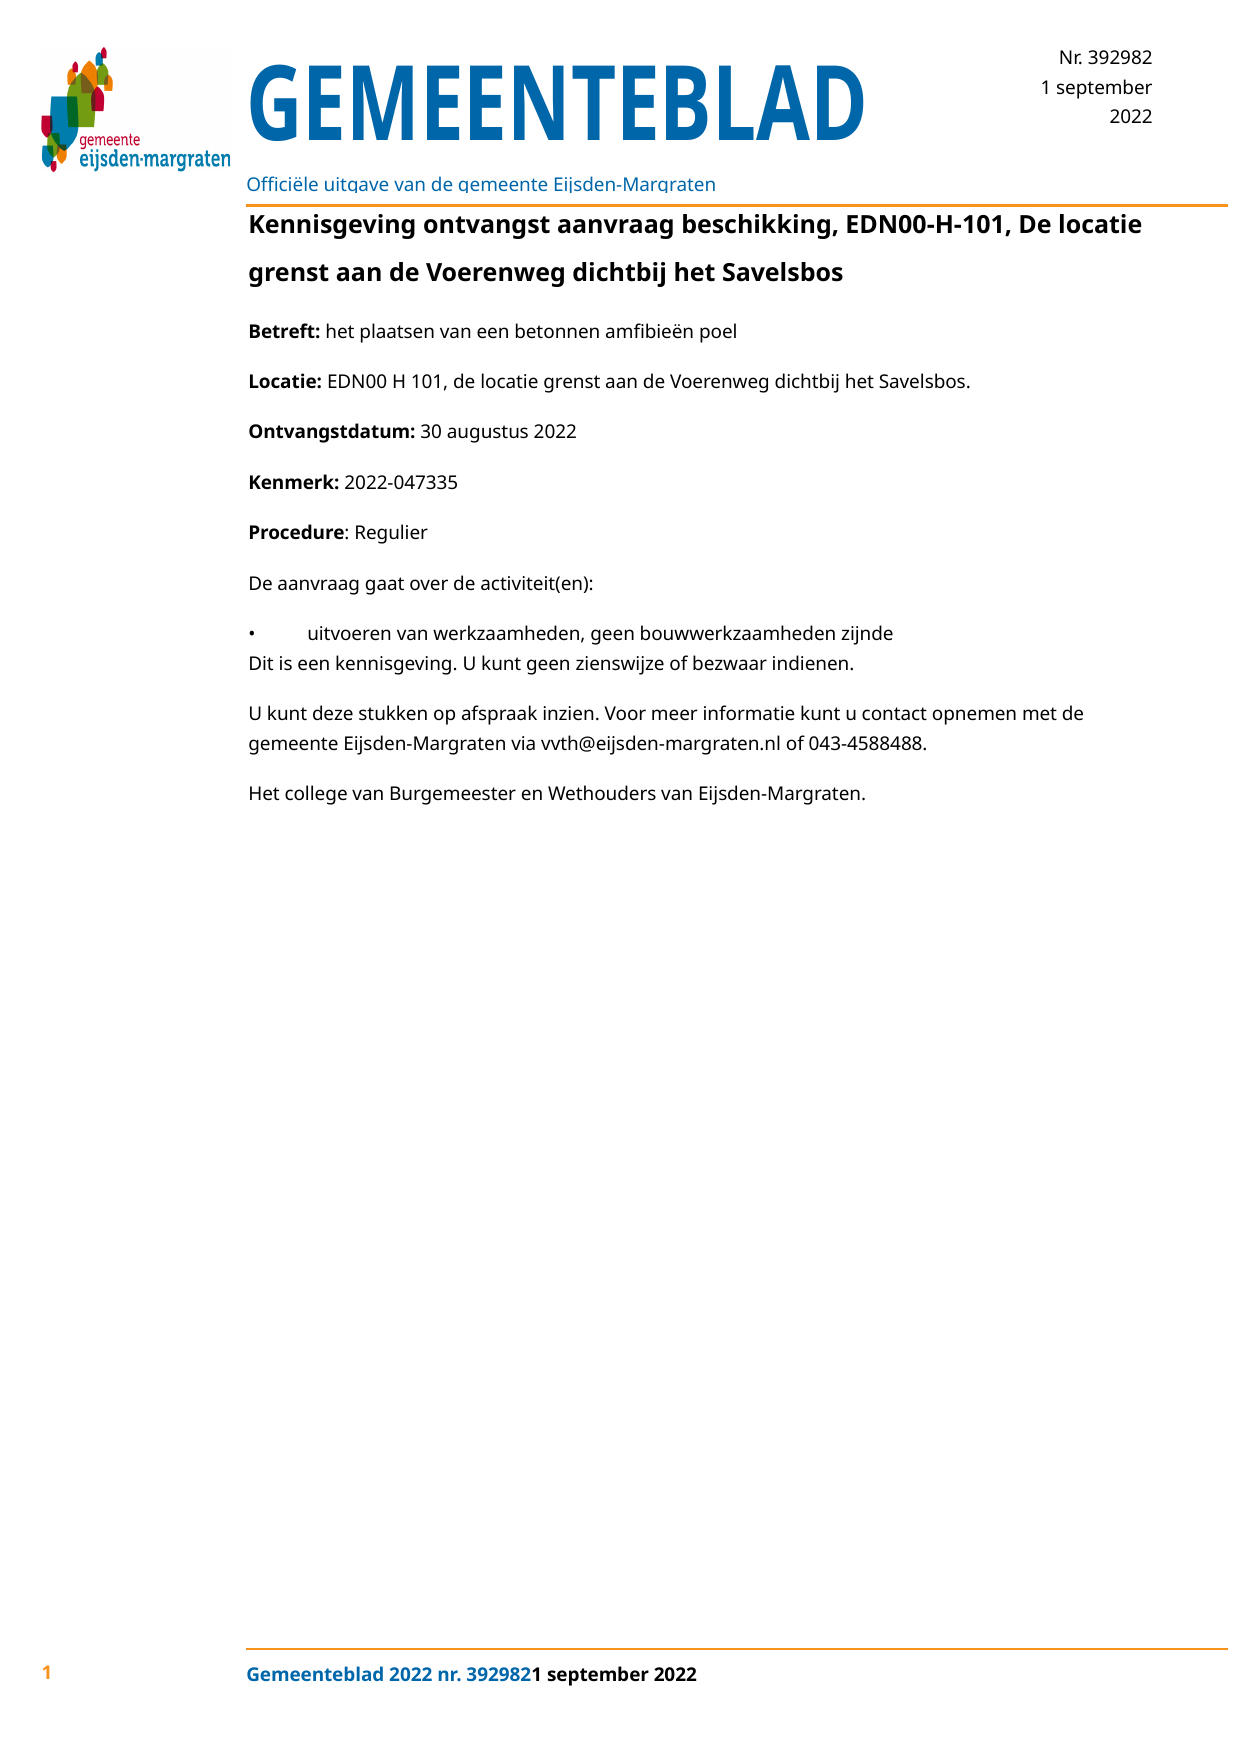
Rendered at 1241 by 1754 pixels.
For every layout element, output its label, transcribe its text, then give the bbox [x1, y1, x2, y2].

text U kunt deze stukken op afspraak inzien. Voor meer informatie kunt u contact opnemen met de gemeente Eijsden-Margraten via vvth@eijsden-margraten.nl of 043-4588488. [248, 700, 1152, 756]
text Betreft: het plaatsen van een betonnen amfibieën poel [248, 318, 1152, 344]
picture [41, 47, 231, 172]
text Ontvangstdatum: 30 augustus 2022 [248, 419, 1152, 444]
text Locatie: EDN00 H 101, de locatie grenst aan de Voerenweg dichtbij het Savelsbos. [248, 368, 1152, 394]
text Dit is een kennisgeving. U kunt geen zienswijze of bezwaar indienen. [248, 650, 1152, 676]
list uitvoeren van werkzaamheden, geen bouwwerkzaamheden zijnde [248, 620, 1152, 646]
text Kenmerk: 2022-047335 [248, 469, 1152, 495]
text Het college van Burgemeester en Wethouders van Eijsden-Margraten. [248, 780, 1152, 806]
text Kennisgeving ontvangst aanvraag beschikking, EDN00-H-101, De locatie grenst aan de Voerenweg dichtbij het Savelsbos [248, 207, 1152, 288]
text Procedure: Regulier [248, 519, 1152, 545]
text De aanvraag gaat over de activiteit(en): [248, 570, 1152, 596]
